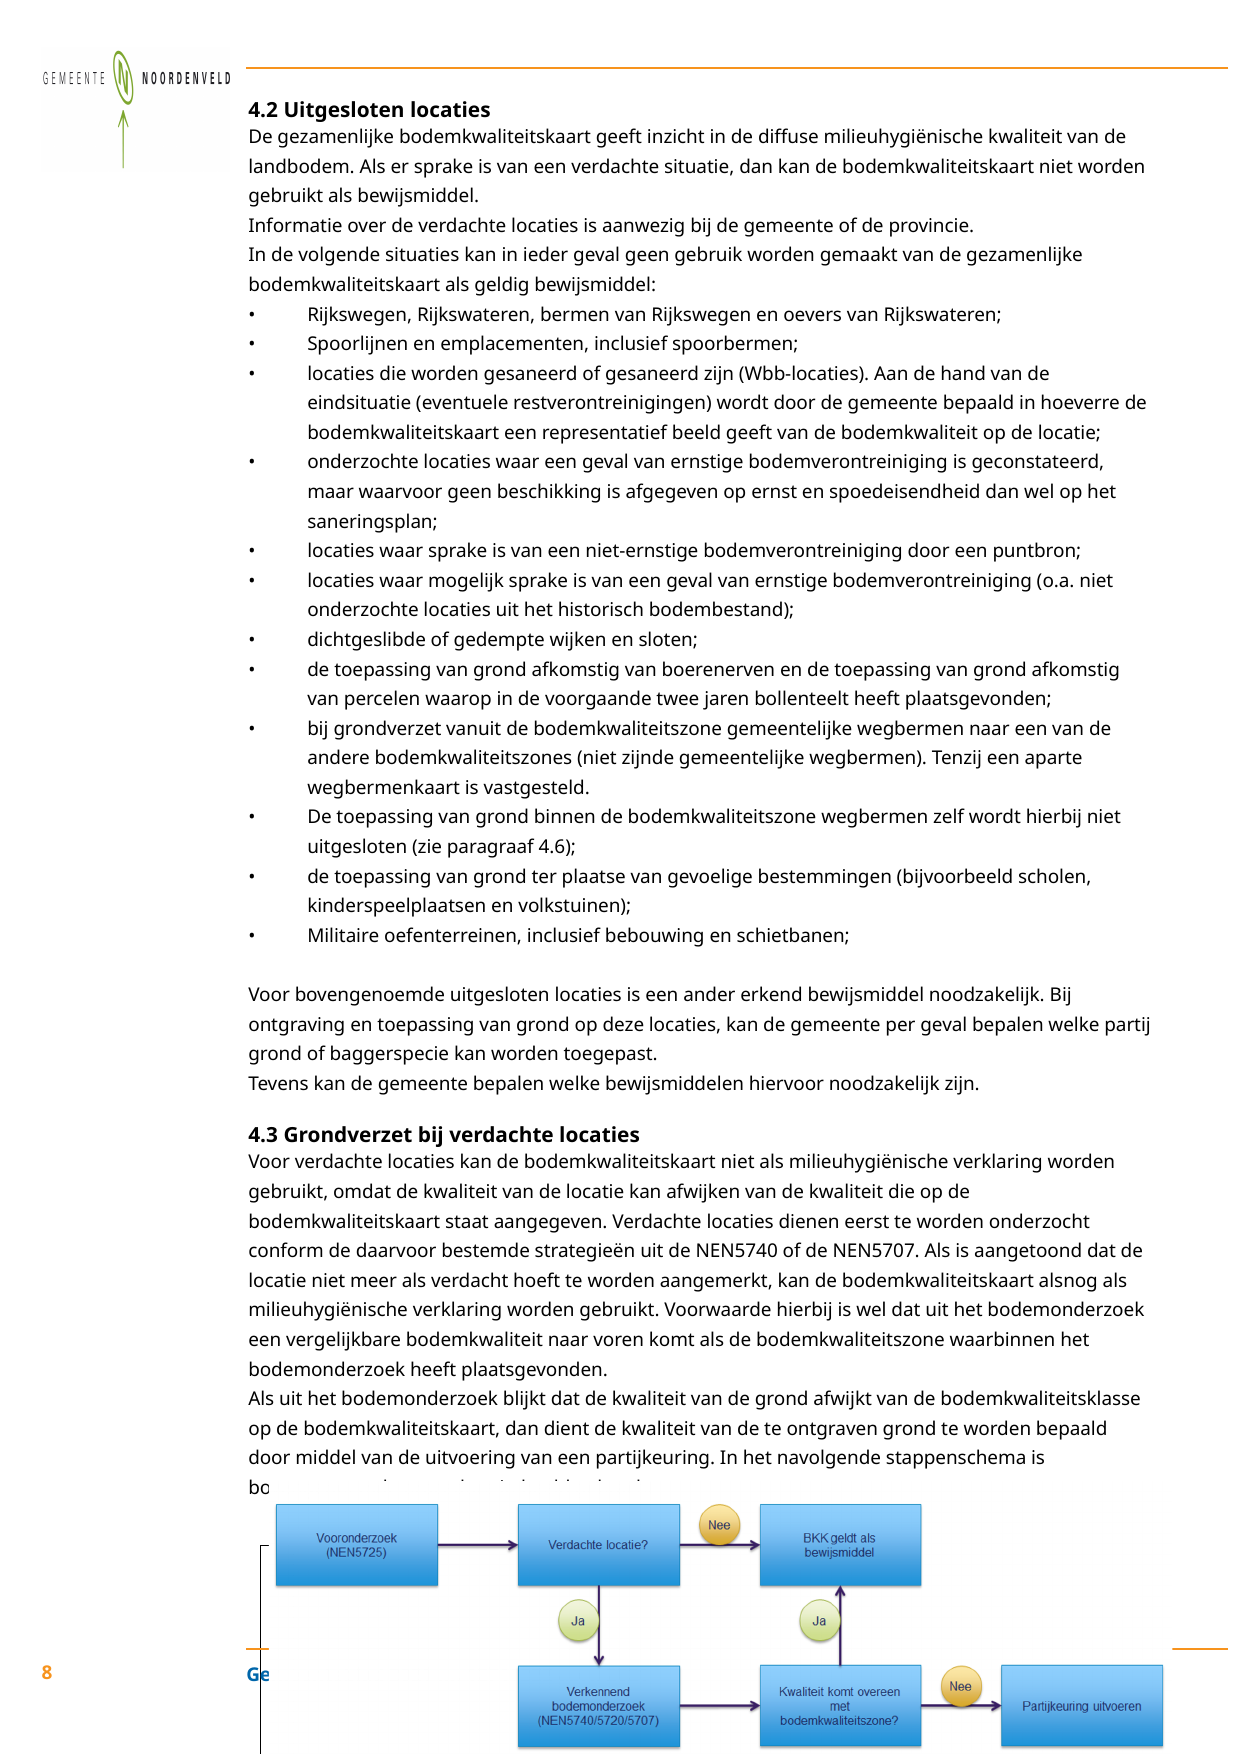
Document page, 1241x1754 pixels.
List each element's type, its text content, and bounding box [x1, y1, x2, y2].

text 4.2 Uitgesloten locaties [248, 95, 1152, 123]
text In de volgende situaties kan in ieder geval geen gebruik worden gemaakt van de gezamenlijke bodemkwaliteitskaart als geldig bewijsmiddel: [248, 242, 1152, 297]
text De gezamenlijke bodemkwaliteitskaart geeft inzicht in de diffuse milieuhygiënische kwaliteit van de landbodem. Als er sprake is van een verdachte situatie, dan kan de bodemkwaliteitskaart niet worden gebruikt als bewijsmiddel. [248, 123, 1152, 208]
list de toepassing van grond afkomstig van boerenerven en de toepassing van grond afkomstig van percelen waarop in de voorgaande twee jaren bollenteelt heeft plaatsgevonden; [248, 656, 1152, 711]
list de toepassing van grond ter plaatse van gevoelige bestemmingen (bijvoorbeeld scholen, kinderspeelplaatsen en volkstuinen); [248, 863, 1152, 918]
text Als uit het bodemonderzoek blijkt dat de kwaliteit van de grond afwijkt van de bodemkwaliteitsklasse op de bodemkwaliteitskaart, dan dient de kwaliteit van de te ontgraven grond te worden bepaald door middel van de uitvoering van een partijkeuring. In het navolgende stappenschema is bovengenoemde procedure in beeld gebracht. [248, 1385, 1152, 1500]
picture [268, 1481, 1173, 1754]
list locaties die worden gesaneerd of gesaneerd zijn (Wbb-locaties). Aan de hand van de eindsituatie (eventuele restverontreinigingen) wordt door de gemeente bepaald in hoeverre de bodemkwaliteitskaart een representatief beeld geeft van de bodemkwaliteit op de locatie; [248, 360, 1152, 445]
list onderzochte locaties waar een geval van ernstige bodemverontreiniging is geconstateerd, maar waarvoor geen beschikking is afgegeven op ernst en spoedeisendheid dan wel op het saneringsplan; [248, 449, 1152, 533]
list Rijkswegen, Rijkswateren, bermen van Rijkswegen en oevers van Rijkswateren; [248, 301, 1152, 326]
list Militaire oefenterreinen, inclusief bebouwing en schietbanen; [248, 922, 1152, 948]
text 4.3 Grondverzet bij verdachte locaties [248, 1120, 1152, 1149]
list locaties waar sprake is van een niet-ernstige bodemverontreiniging door een puntbron; [248, 537, 1152, 563]
text Tevens kan de gemeente bepalen welke bewijsmiddelen hiervoor noodzakelijk zijn. [248, 1070, 1152, 1096]
list Spoorlijnen en emplacementen, inclusief spoorbermen; [248, 330, 1152, 356]
text Voor bovengenoemde uitgesloten locaties is een ander erkend bewijsmiddel noodzakelijk. Bij ontgraving en toepassing van grond op deze locaties, kan de gemeente per geval bepalen welke partij grond of baggerspecie kan worden toegepast. [248, 981, 1152, 1066]
list De toepassing van grond binnen de bodemkwaliteitszone wegbermen zelf wordt hierbij niet uitgesloten (zie paragraaf 4.6); [248, 804, 1152, 859]
list locaties waar mogelijk sprake is van een geval van ernstige bodemverontreiniging (o.a. niet onderzochte locaties uit het historisch bodembestand); [248, 567, 1152, 622]
text Voor verdachte locaties kan de bodemkwaliteitskaart niet als milieuhygiënische verklaring worden gebruikt, omdat de kwaliteit van de locatie kan afwijken van de kwaliteit die op de bodemkwaliteitskaart staat aangegeven. Verdachte locaties dienen eerst te worden onderzocht conform de daarvoor bestemde strategieën uit de NEN5740 of de NEN5707. Als is aangetoond dat de locatie niet meer als verdacht hoeft te worden aangemerkt, kan de bodemkwaliteitskaart alsnog als milieuhygiënische verklaring worden gebruikt. Voorwaarde hierbij is wel dat uit het bodemonderzoek een vergelijkbare bodemkwaliteit naar voren komt als de bodemkwaliteitszone waarbinnen het bodemonderzoek heeft plaatsgevonden. [248, 1149, 1152, 1382]
picture [41, 47, 231, 172]
text Informatie over de verdachte locaties is aanwezig bij de gemeente of de provincie. [248, 212, 1152, 238]
list bij grondverzet vanuit de bodemkwaliteitszone gemeentelijke wegbermen naar een van de andere bodemkwaliteitszones (niet zijnde gemeentelijke wegbermen). Tenzij een aparte wegbermenkaart is vastgesteld. [248, 715, 1152, 800]
list dichtgeslibde of gedempte wijken en sloten; [248, 626, 1152, 652]
